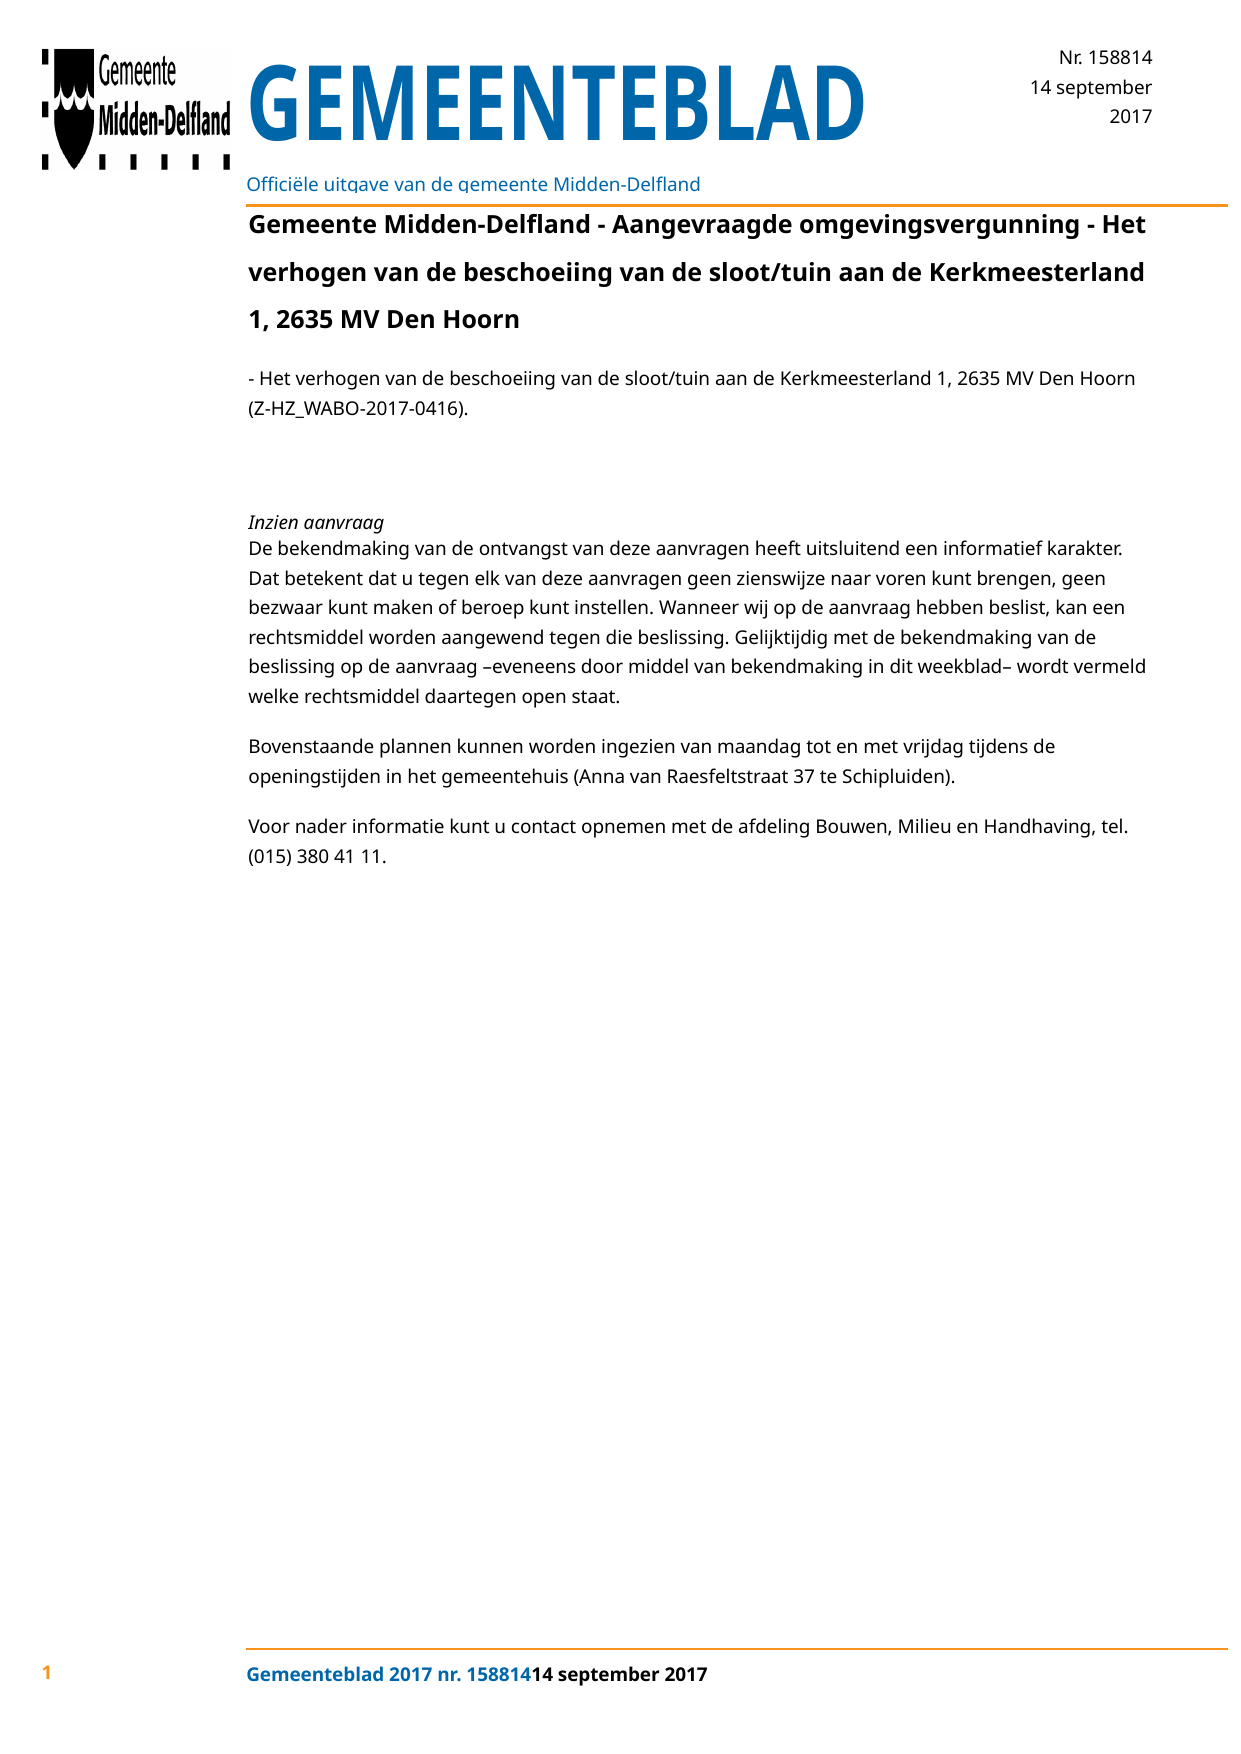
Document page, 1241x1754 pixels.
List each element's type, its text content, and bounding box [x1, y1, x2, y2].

text Inzien aanvraag [248, 509, 1152, 535]
picture [41, 47, 231, 172]
text Bovenstaande plannen kunnen worden ingezien van maandag tot en met vrijdag tijdens de openingstijden in het gemeentehuis (Anna van Raesfeltstraat 37 te Schipluiden). [248, 733, 1152, 789]
text De bekendmaking van de ontvangst van deze aanvragen heeft uitsluitend een informatief karakter. Dat betekent dat u tegen elk van deze aanvragen geen zienswijze naar voren kunt brengen, geen bezwaar kunt maken of beroep kunt instellen. Wanneer wij op de aanvraag hebben beslist, kan een rechtsmiddel worden aangewend tegen die beslissing. Gelijktijdig met de bekendmaking van de beslissing op de aanvraag –eveneens door middel van bekendmaking in dit weekblad– wordt vermeld welke rechtsmiddel daartegen open staat. [248, 535, 1152, 709]
text Gemeente Midden-Delfland - Aangevraagde omgevingsvergunning - Het verhogen van de beschoeiing van de sloot/tuin aan de Kerkmeesterland 1, 2635 MV Den Hoorn [248, 207, 1152, 336]
text - Het verhogen van de beschoeiing van de sloot/tuin aan de Kerkmeesterland 1, 2635 MV Den Hoorn (Z-HZ_WABO-2017-0416). [248, 366, 1152, 421]
text Voor nader informatie kunt u contact opnemen met de afdeling Bouwen, Milieu en Handhaving, tel. (015) 380 41 11. [248, 813, 1152, 869]
